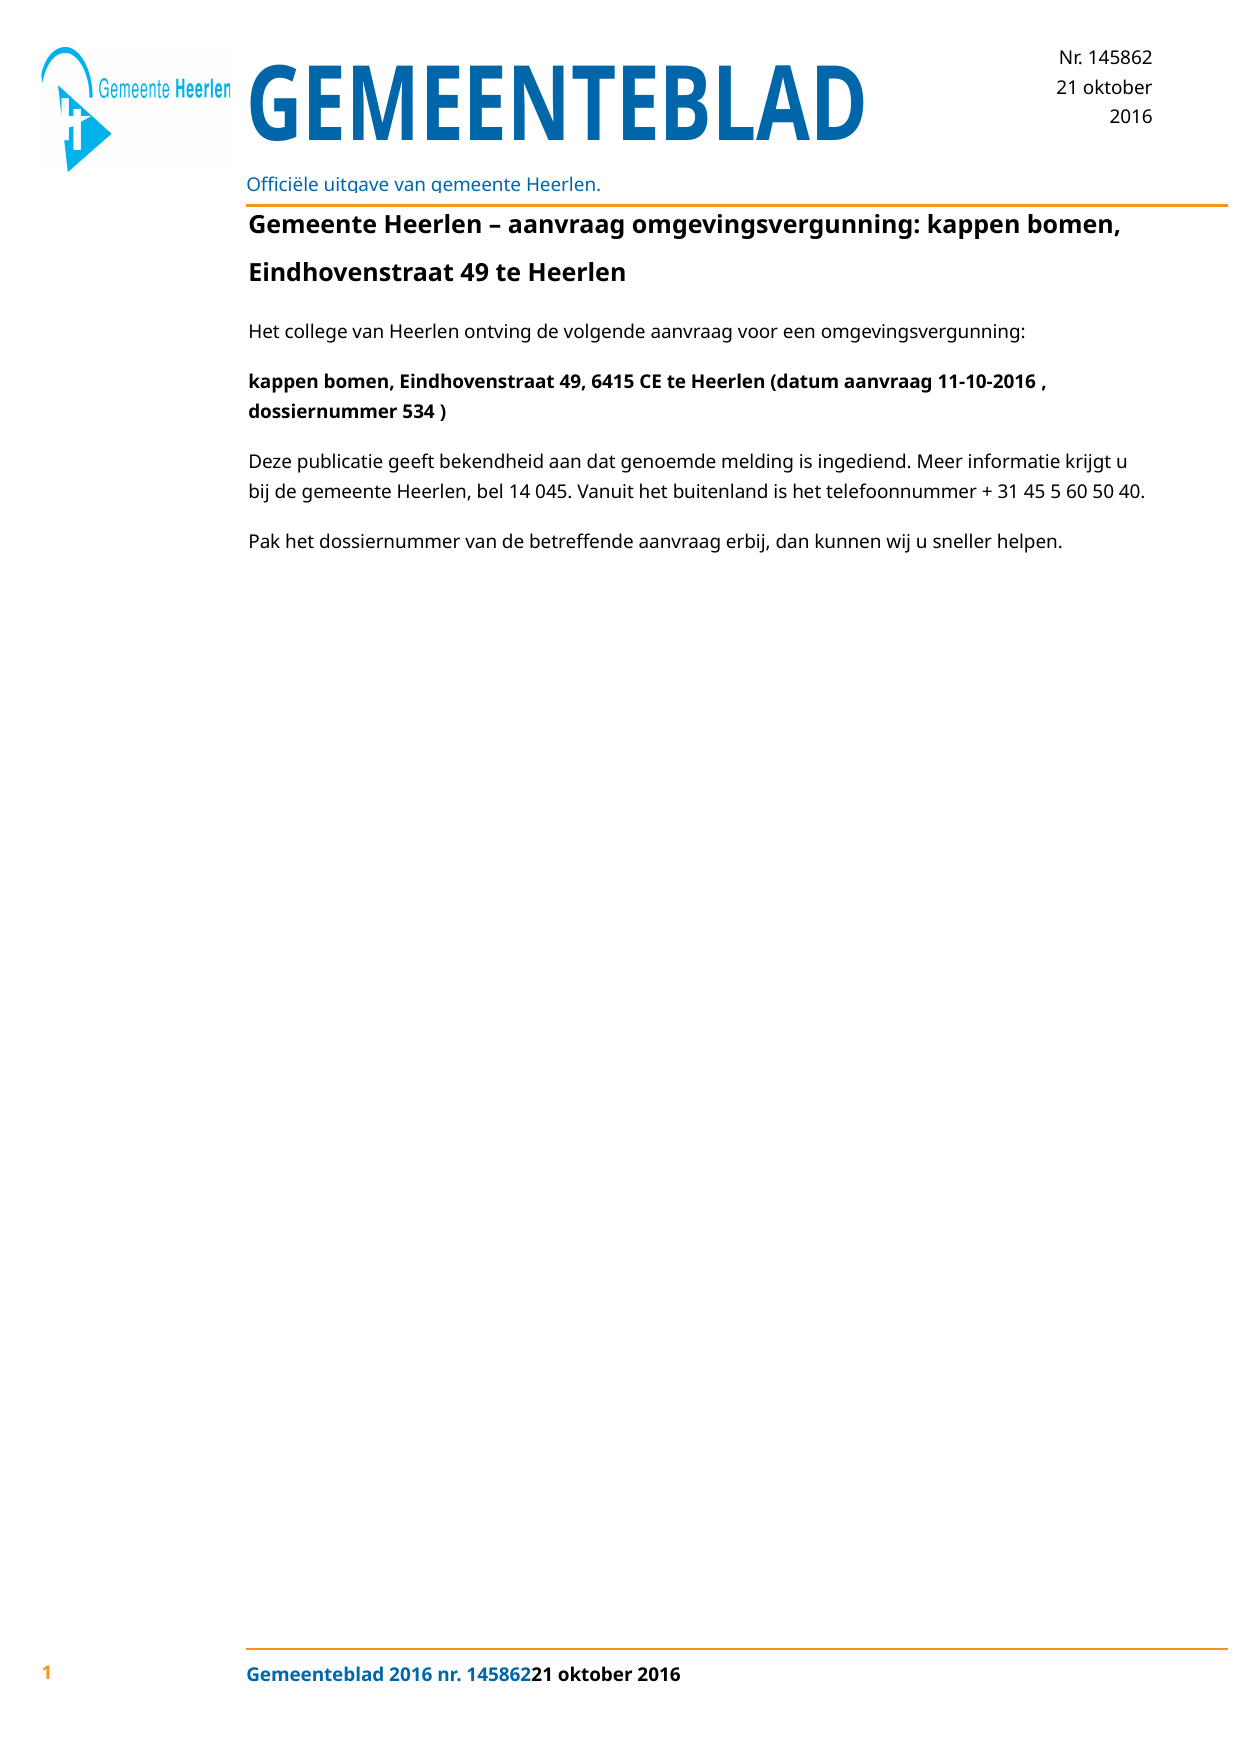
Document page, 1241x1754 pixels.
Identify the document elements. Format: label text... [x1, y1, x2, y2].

picture [41, 47, 58, 70]
text Gemeente Heerlen – aanvraag omgevingsvergunning: kappen bomen, Eindhovenstraat 49 te Heerlen [248, 207, 1152, 288]
text kappen bomen, Eindhovenstraat 49, 6415 CE te Heerlen (datum aanvraag 11-10-2016 , dossiernummer 534 ) [248, 368, 1152, 424]
text Het college van Heerlen ontving de volgende aanvraag voor een omgevingsvergunning: [248, 318, 1152, 344]
picture [41, 47, 231, 172]
text Deze publicatie geeft bekendheid aan dat genoemde melding is ingediend. Meer informatie krijgt u bij de gemeente Heerlen, bel 14 045. Vanuit het buitenland is het telefoonnummer + 31 45 5 60 50 40. [248, 448, 1152, 504]
text Pak het dossiernummer van de betreffende aanvraag erbij, dan kunnen wij u sneller helpen. [248, 528, 1152, 554]
